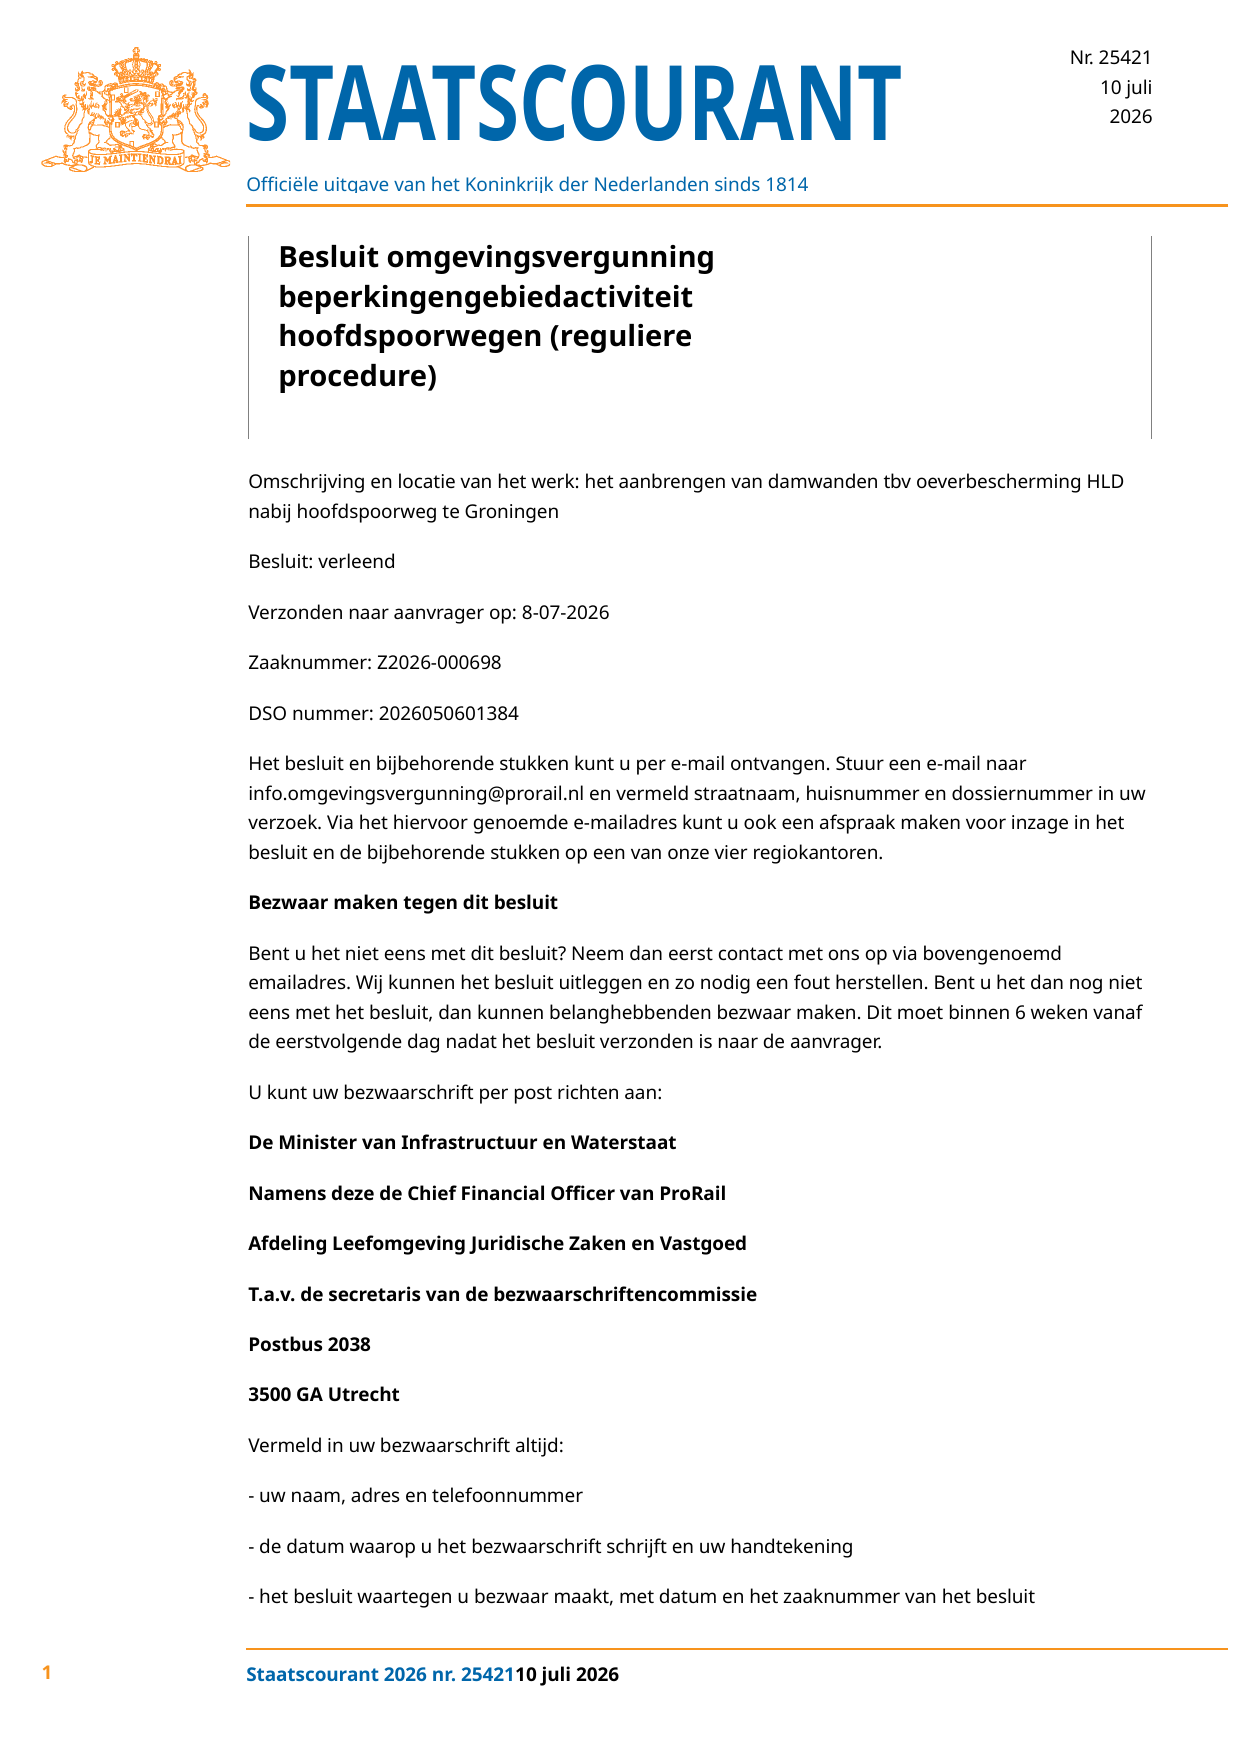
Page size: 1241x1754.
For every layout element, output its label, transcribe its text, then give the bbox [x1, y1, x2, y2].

text DSO nummer: 2026050601384 [248, 700, 1152, 726]
picture [912, 236, 1090, 414]
text Verzonden naar aanvrager op: 8-07-2026 [248, 599, 1152, 625]
text Bezwaar maken tegen dit besluit [248, 889, 1152, 915]
table_header [850, 236, 912, 413]
text Postbus 2038 [248, 1331, 1152, 1357]
text T.a.v. de secretaris van de bezwaarschriftencommissie [248, 1281, 1152, 1306]
text De Minister van Infrastructuur en Waterstaat [248, 1129, 1152, 1155]
text U kunt uw bezwaarschrift per post richten aan: [248, 1079, 1152, 1105]
text Bent u het niet eens met dit besluit? Neem dan eerst contact met ons op via bovengenoemd emailadres. Wij kunnen het besluit uitleggen en zo nodig een fout herstellen. Bent u het dan nog niet eens met het besluit, dan kunnen belanghebbenden bezwaar maken. Dit moet binnen 6 weken vanaf de eerstvolgende dag nadat het besluit verzonden is naar de aanvrager. [248, 940, 1152, 1054]
table_header Besluit omgevingsvergunning beperkingengebiedactiviteit hoofdspoorwegen (reguliere procedure) [249, 236, 850, 439]
picture [41, 47, 231, 172]
text Afdeling Leefomgeving Juridische Zaken en Vastgoed [248, 1230, 1152, 1256]
text - uw naam, adres en telefoonnummer [248, 1482, 1152, 1508]
text Besluit: verleend [248, 549, 1152, 574]
text - het besluit waartegen u bezwaar maakt, met datum en het zaaknummer van het besluit [248, 1583, 1152, 1609]
table_header [1090, 236, 1151, 413]
text Zaaknummer: Z2026-000698 [248, 649, 1152, 675]
text - de datum waarop u het bezwaarschrift schrijft en uw handtekening [248, 1533, 1152, 1558]
text 3500 GA Utrecht [248, 1382, 1152, 1407]
table_header [850, 414, 1151, 439]
text Vermeld in uw bezwaarschrift altijd: [248, 1432, 1152, 1458]
text Namens deze de Chief Financial Officer van ProRail [248, 1180, 1152, 1206]
text Omschrijving en locatie van het werk: het aanbrengen van damwanden tbv oeverbescherming HLD nabij hoofdspoorweg te Groningen [248, 469, 1152, 524]
text Het besluit en bijbehorende stukken kunt u per e-mail ontvangen. Stuur een e-mail naar info.omgevingsvergunning@prorail.nl en vermeld straatnaam, huisnummer en dossiernummer in uw verzoek. Via het hiervoor genoemde e-mailadres kunt u ook een afspraak maken voor inzage in het besluit en de bijbehorende stukken op een van onze vier regiokantoren. [248, 750, 1152, 865]
